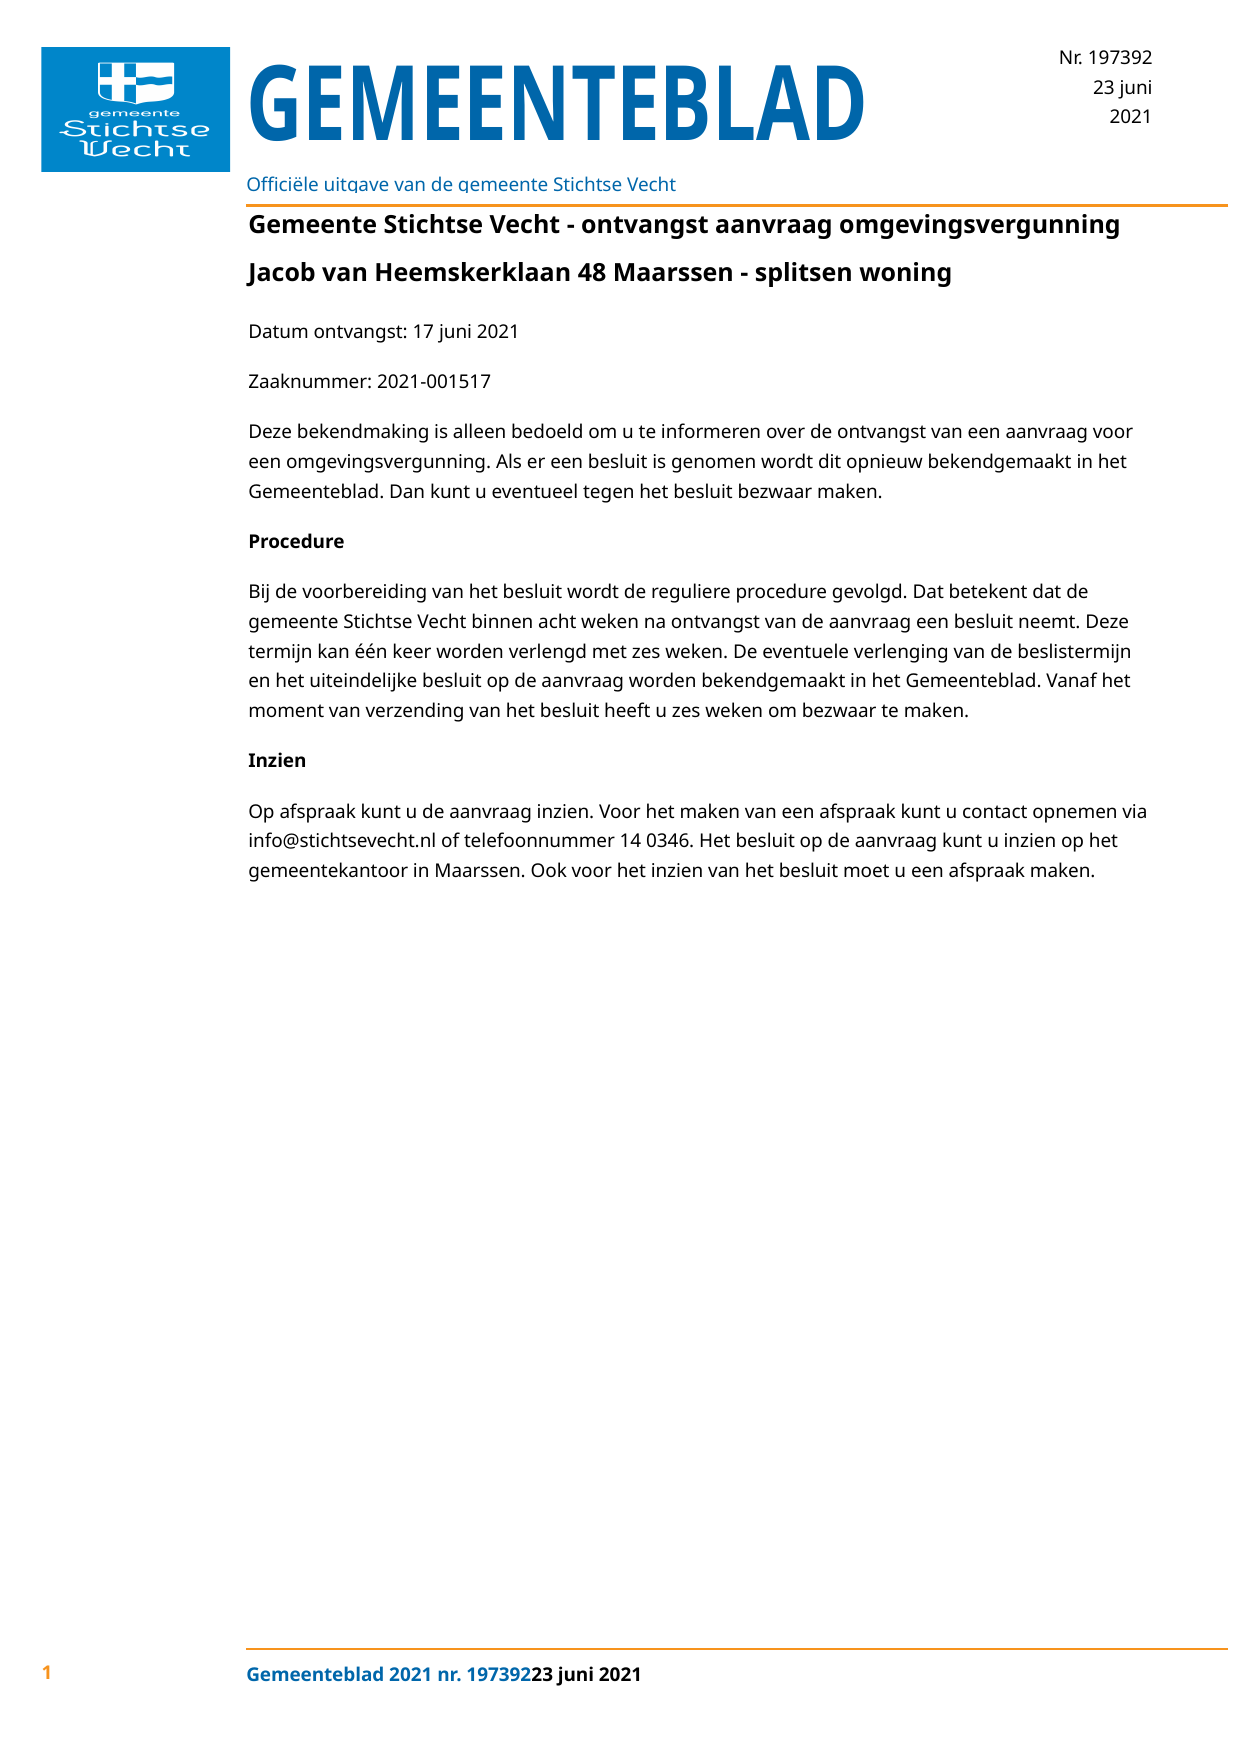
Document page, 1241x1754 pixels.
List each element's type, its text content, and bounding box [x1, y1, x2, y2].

text Procedure [248, 528, 1152, 554]
picture [137, 63, 174, 103]
text Zaaknummer: 2021-001517 [248, 368, 1152, 394]
picture [99, 63, 135, 101]
text Op afspraak kunt u de aanvraag inzien. Voor het maken van een afspraak kunt u contact opnemen via info@stichtsevecht.nl of telefoonnummer 14 0346. Het besluit op de aanvraag kunt u inzien op het gemeentekantoor in Maarssen. Ook voor het inzien van het besluit moet u een afspraak maken. [248, 798, 1152, 883]
text Inzien [248, 747, 1152, 773]
text Datum ontvangst: 17 juni 2021 [248, 318, 1152, 344]
text Bij de voorbereiding van het besluit wordt de reguliere procedure gevolgd. Dat betekent dat de gemeente Stichtse Vecht binnen acht weken na ontvangst van de aanvraag een besluit neemt. Deze termijn kan één keer worden verlengd met zes weken. De eventuele verlenging van de beslistermijn en het uiteindelijke besluit op de aanvraag worden bekendgemaakt in het Gemeenteblad. Vanaf het moment van verzending van het besluit heeft u zes weken om bezwaar te maken. [248, 579, 1152, 723]
text Deze bekendmaking is alleen bedoeld om u te informeren over de ontvangst van een aanvraag voor een omgevingsvergunning. Als er een besluit is genomen wordt dit opnieuw bekendgemaakt in het Gemeenteblad. Dan kunt u eventueel tegen het besluit bezwaar maken. [248, 419, 1152, 504]
text Gemeente Stichtse Vecht - ontvangst aanvraag omgevingsvergunning Jacob van Heemskerklaan 48 Maarssen - splitsen woning [248, 207, 1152, 288]
